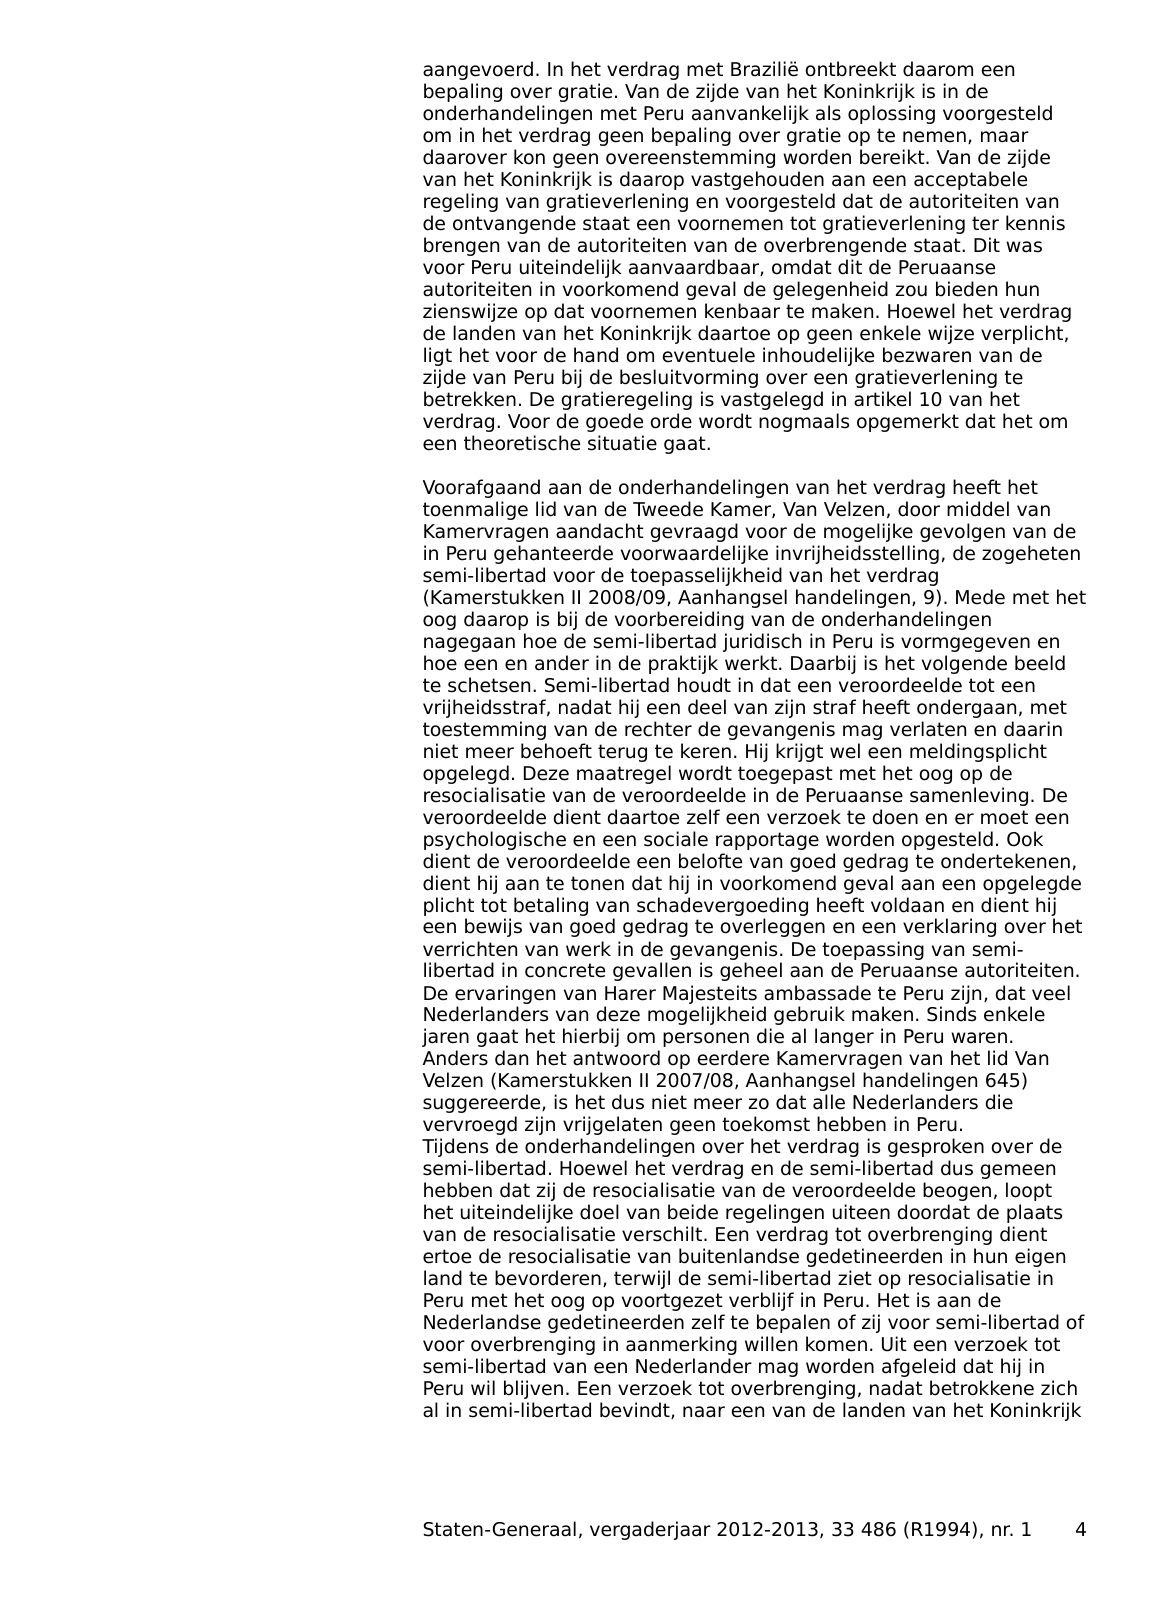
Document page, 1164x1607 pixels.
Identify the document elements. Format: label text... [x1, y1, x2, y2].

text aangevoerd. In het verdrag met Brazilië ontbreekt daarom een bepaling over gratie. Van de zijde van het Koninkrijk is in de onderhandelingen met Peru aanvankelijk als oplossing voorgesteld om in het verdrag geen bepaling over gratie op te nemen, maar daarover kon geen overeenstemming worden bereikt. Van de zijde van het Koninkrijk is daarop vastgehouden aan een acceptabele regeling van gratieverlening en voorgesteld dat de autoriteiten van de ontvangende staat een voornemen tot gratieverlening ter kennis brengen van de autoriteiten van de overbrengende staat. Dit was voor Peru uiteindelijk aanvaardbaar, omdat dit de Peruaanse autoriteiten in voorkomend geval de gelegenheid zou bieden hun zienswijze op dat voornemen kenbaar te maken. Hoewel het verdrag de landen van het Koninkrijk daartoe op geen enkele wijze verplicht, ligt het voor de hand om eventuele inhoudelijke bezwaren van de zijde van Peru bij de besluitvorming over een gratieverlening te betrekken. De gratieregeling is vastgelegd in artikel 10 van het verdrag. Voor de goede orde wordt nogmaals opgemerkt dat het om een theoretische situatie gaat. [422, 59, 1087, 455]
text Voorafgaand aan de onderhandelingen van het verdrag heeft het toenmalige lid van de Tweede Kamer, Van Velzen, door middel van Kamervragen aandacht gevraagd voor de mogelijke gevolgen van de in Peru gehanteerde voorwaardelijke invrijheidsstelling, de zogeheten semi-libertad voor de toepasselijkheid van het verdrag (Kamerstukken II 2008/09, Aanhangsel handelingen, 9). Mede met het oog daarop is bij de voorbereiding van de onderhandelingen nagegaan hoe de semi-libertad juridisch in Peru is vormgegeven en hoe een en ander in de praktijk werkt. Daarbij is het volgende beeld te schetsen. Semi-libertad houdt in dat een veroordeelde tot een vrijheidsstraf, nadat hij een deel van zijn straf heeft ondergaan, met toestemming van de rechter de gevangenis mag verlaten en daarin niet meer behoeft terug te keren. Hij krijgt wel een meldingsplicht opgelegd. Deze maatregel wordt toegepast met het oog op de resocialisatie van de veroordeelde in de Peruaanse samenleving. De veroordeelde dient daartoe zelf een verzoek te doen en er moet een psychologische en een sociale rapportage worden opgesteld. Ook dient de veroordeelde een belofte van goed gedrag te ondertekenen, dient hij aan te tonen dat hij in voorkomend geval aan een opgelegde plicht tot betaling van schadevergoeding heeft voldaan en dient hij een bewijs van goed gedrag te overleggen en een verklaring over het verrichten van werk in de gevangenis. De toepassing van semi-libertad in concrete gevallen is geheel aan de Peruaanse autoriteiten. De ervaringen van Harer Majesteits ambassade te Peru zijn, dat veel Nederlanders van deze mogelijkheid gebruik maken. Sinds enkele jaren gaat het hierbij om personen die al langer in Peru waren. Anders dan het antwoord op eerdere Kamervragen van het lid Van Velzen (Kamerstukken II 2007/08, Aanhangsel handelingen 645) suggereerde, is het dus niet meer zo dat alle Nederlanders die vervroegd zijn vrijgelaten geen toekomst hebben in Peru. [422, 477, 1087, 1136]
text Tijdens de onderhandelingen over het verdrag is gesproken over de semi-libertad. Hoewel het verdrag en de semi-libertad dus gemeen hebben dat zij de resocialisatie van de veroordeelde beogen, loopt het uiteindelijke doel van beide regelingen uiteen doordat de plaats van de resocialisatie verschilt. Een verdrag tot overbrenging dient ertoe de resocialisatie van buitenlandse gedetineerden in hun eigen land te bevorderen, terwijl de semi-libertad ziet op resocialisatie in Peru met het oog op voortgezet verblijf in Peru. Het is aan de Nederlandse gedetineerden zelf te bepalen of zij voor semi-libertad of voor overbrenging in aanmerking willen komen. Uit een verzoek tot semi-libertad van een Nederlander mag worden afgeleid dat hij in Peru wil blijven. Een verzoek tot overbrenging, nadat betrokkene zich al in semi-libertad bevindt, naar een van de landen van het Koninkrijk [422, 1136, 1087, 1422]
